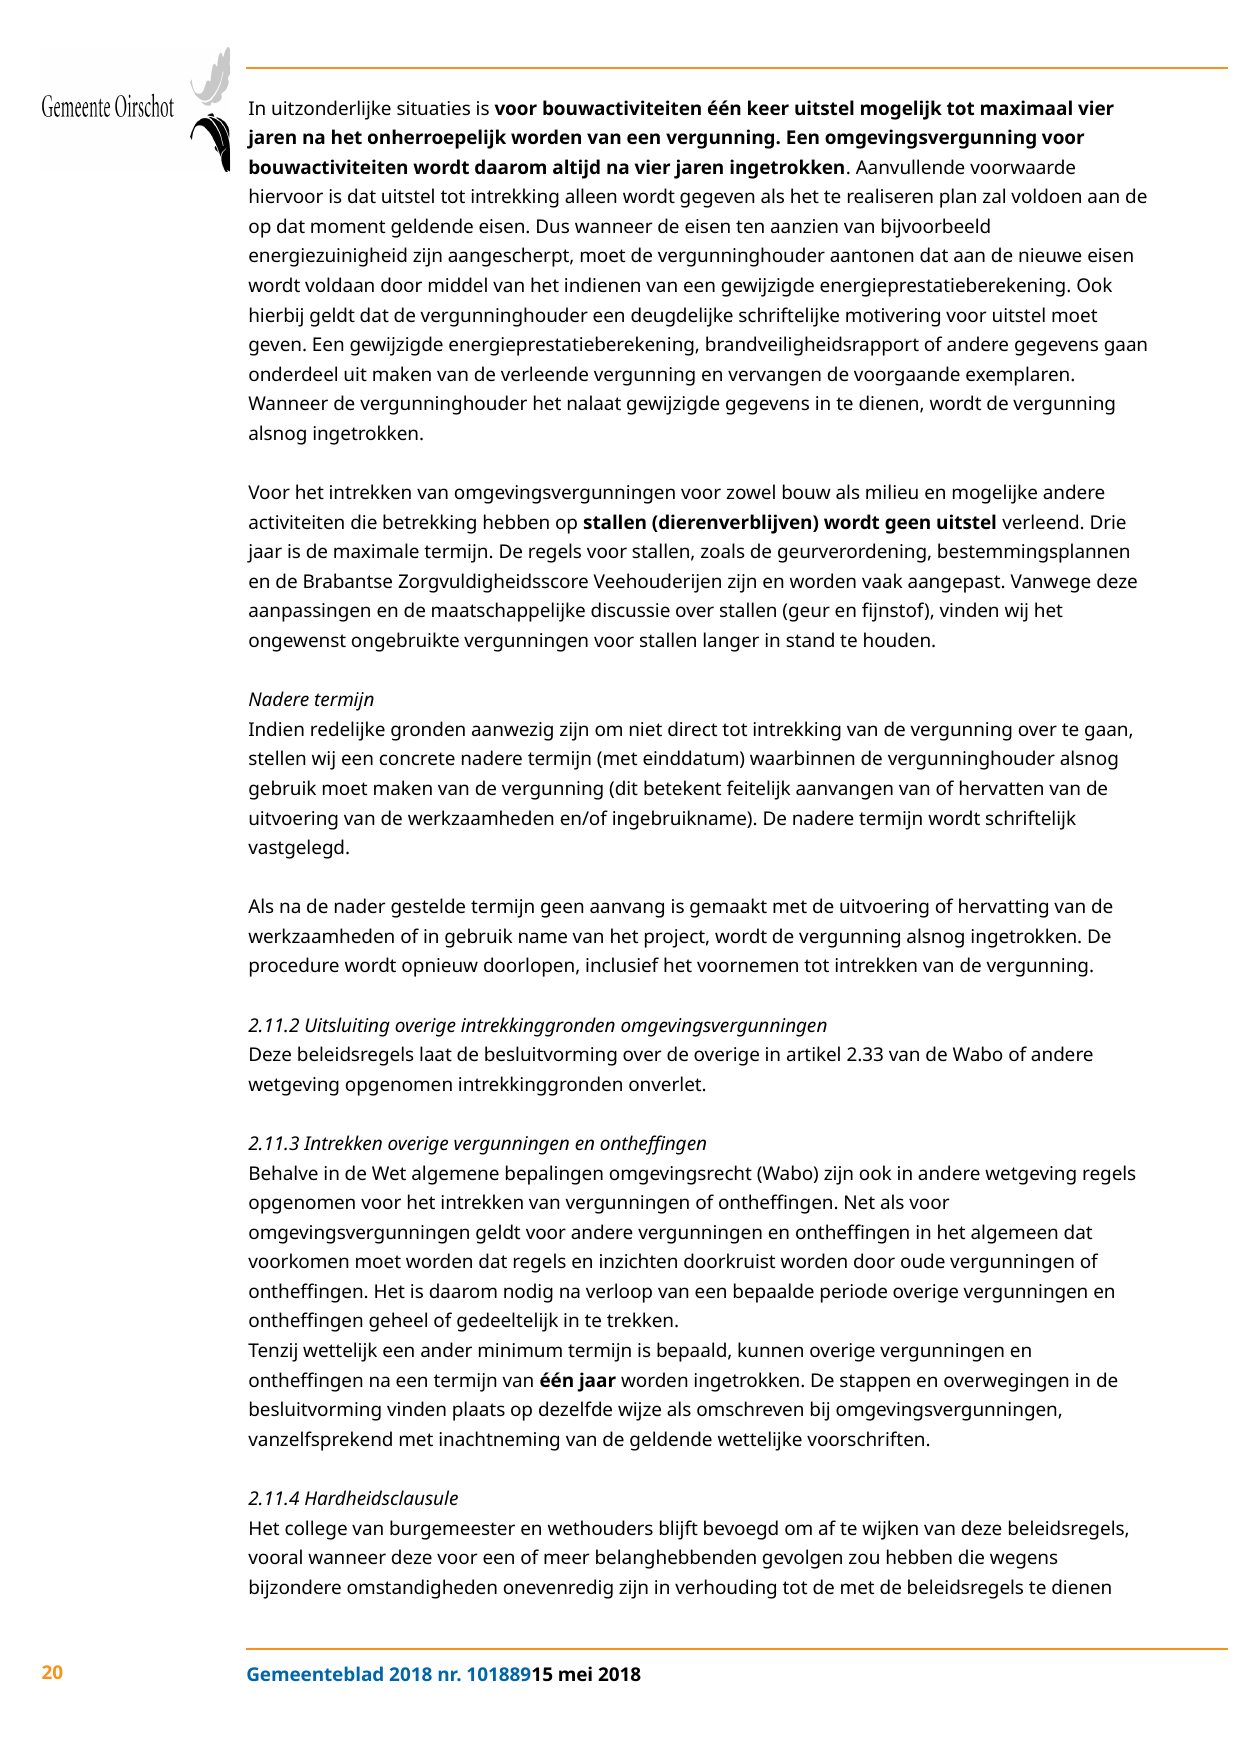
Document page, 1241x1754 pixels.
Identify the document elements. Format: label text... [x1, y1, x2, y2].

text Als na de nader gestelde termijn geen aanvang is gemaakt met de uitvoering of hervatting van de werkzaamheden of in gebruik name van het project, wordt de vergunning alsnog ingetrokken. De procedure wordt opnieuw doorlopen, inclusief het voornemen tot intrekken van de vergunning. [248, 893, 1152, 978]
picture [41, 47, 231, 172]
text In uitzonderlijke situaties is voor bouwactiviteiten één keer uitstel mogelijk tot maximaal vier jaren na het onherroepelijk worden van een vergunning. Een omgevingsvergunning voor bouwactiviteiten wordt daarom altijd na vier jaren ingetrokken. Aanvullende voorwaarde hiervoor is dat uitstel tot intrekking alleen wordt gegeven als het te realiseren plan zal voldoen aan de op dat moment geldende eisen. Dus wanneer de eisen ten aanzien van bijvoorbeeld energiezuinigheid zijn aangescherpt, moet de vergunninghouder aantonen dat aan de nieuwe eisen wordt voldaan door middel van het indienen van een gewijzigde energieprestatieberekening. Ook hierbij geldt dat de vergunninghouder een deugdelijke schriftelijke motivering voor uitstel moet geven. Een gewijzigde energieprestatieberekening, brandveiligheidsrapport of andere gegevens gaan onderdeel uit maken van de verleende vergunning en vervangen de voorgaande exemplaren. Wanneer de vergunninghouder het nalaat gewijzigde gegevens in te dienen, wordt de vergunning alsnog ingetrokken. [248, 95, 1152, 446]
text Tenzij wettelijk een ander minimum termijn is bepaald, kunnen overige vergunningen en ontheffingen na een termijn van één jaar worden ingetrokken. De stappen en overwegingen in de besluitvorming vinden plaats op dezelfde wijze als omschreven bij omgevingsvergunningen, vanzelfsprekend met inachtneming van de geldende wettelijke voorschriften. [248, 1337, 1152, 1452]
text Voor het intrekken van omgevingsvergunningen voor zowel bouw als milieu en mogelijke andere activiteiten die betrekking hebben op stallen (dierenverblijven) wordt geen uitstel verleend. Drie jaar is de maximale termijn. De regels voor stallen, zoals de geurverordening, bestemmingsplannen en de Brabantse Zorgvuldigheidsscore Veehouderijen zijn en worden vaak aangepast. Vanwege deze aanpassingen en de maatschappelijke discussie over stallen (geur en fijnstof), vinden wij het ongewenst ongebruikte vergunningen voor stallen langer in stand te houden. [248, 479, 1152, 653]
text 2.11.3 Intrekken overige vergunningen en ontheffingen [248, 1130, 1152, 1156]
text Deze beleidsregels laat de besluitvorming over de overige in artikel 2.33 van de Wabo of andere wetgeving opgenomen intrekkinggronden onverlet. [248, 1041, 1152, 1097]
text 2.11.4 Hardheidsclausule [248, 1485, 1152, 1511]
text Nadere termijn [248, 686, 1152, 712]
text Indien redelijke gronden aanwezig zijn om niet direct tot intrekking van de vergunning over te gaan, stellen wij een concrete nadere termijn (met einddatum) waarbinnen de vergunninghouder alsnog gebruik moet maken van de vergunning (dit betekent feitelijk aanvangen van of hervatten van de uitvoering van de werkzaamheden en/of ingebruikname). De nadere termijn wordt schriftelijk vastgelegd. [248, 716, 1152, 860]
text 2.11.2 Uitsluiting overige intrekkinggronden omgevingsvergunningen [248, 1012, 1152, 1038]
text Het college van burgemeester en wethouders blijft bevoegd om af te wijken van deze beleidsregels, vooral wanneer deze voor een of meer belanghebbenden gevolgen zou hebben die wegens bijzondere omstandigheden onevenredig zijn in verhouding tot de met de beleidsregels te dienen [248, 1515, 1152, 1600]
text Behalve in de Wet algemene bepalingen omgevingsrecht (Wabo) zijn ook in andere wetgeving regels opgenomen voor het intrekken van vergunningen of ontheffingen. Net als voor omgevingsvergunningen geldt voor andere vergunningen en ontheffingen in het algemeen dat voorkomen moet worden dat regels en inzichten doorkruist worden door oude vergunningen of ontheffingen. Het is daarom nodig na verloop van een bepaalde periode overige vergunningen en ontheffingen geheel of gedeeltelijk in te trekken. [248, 1160, 1152, 1333]
